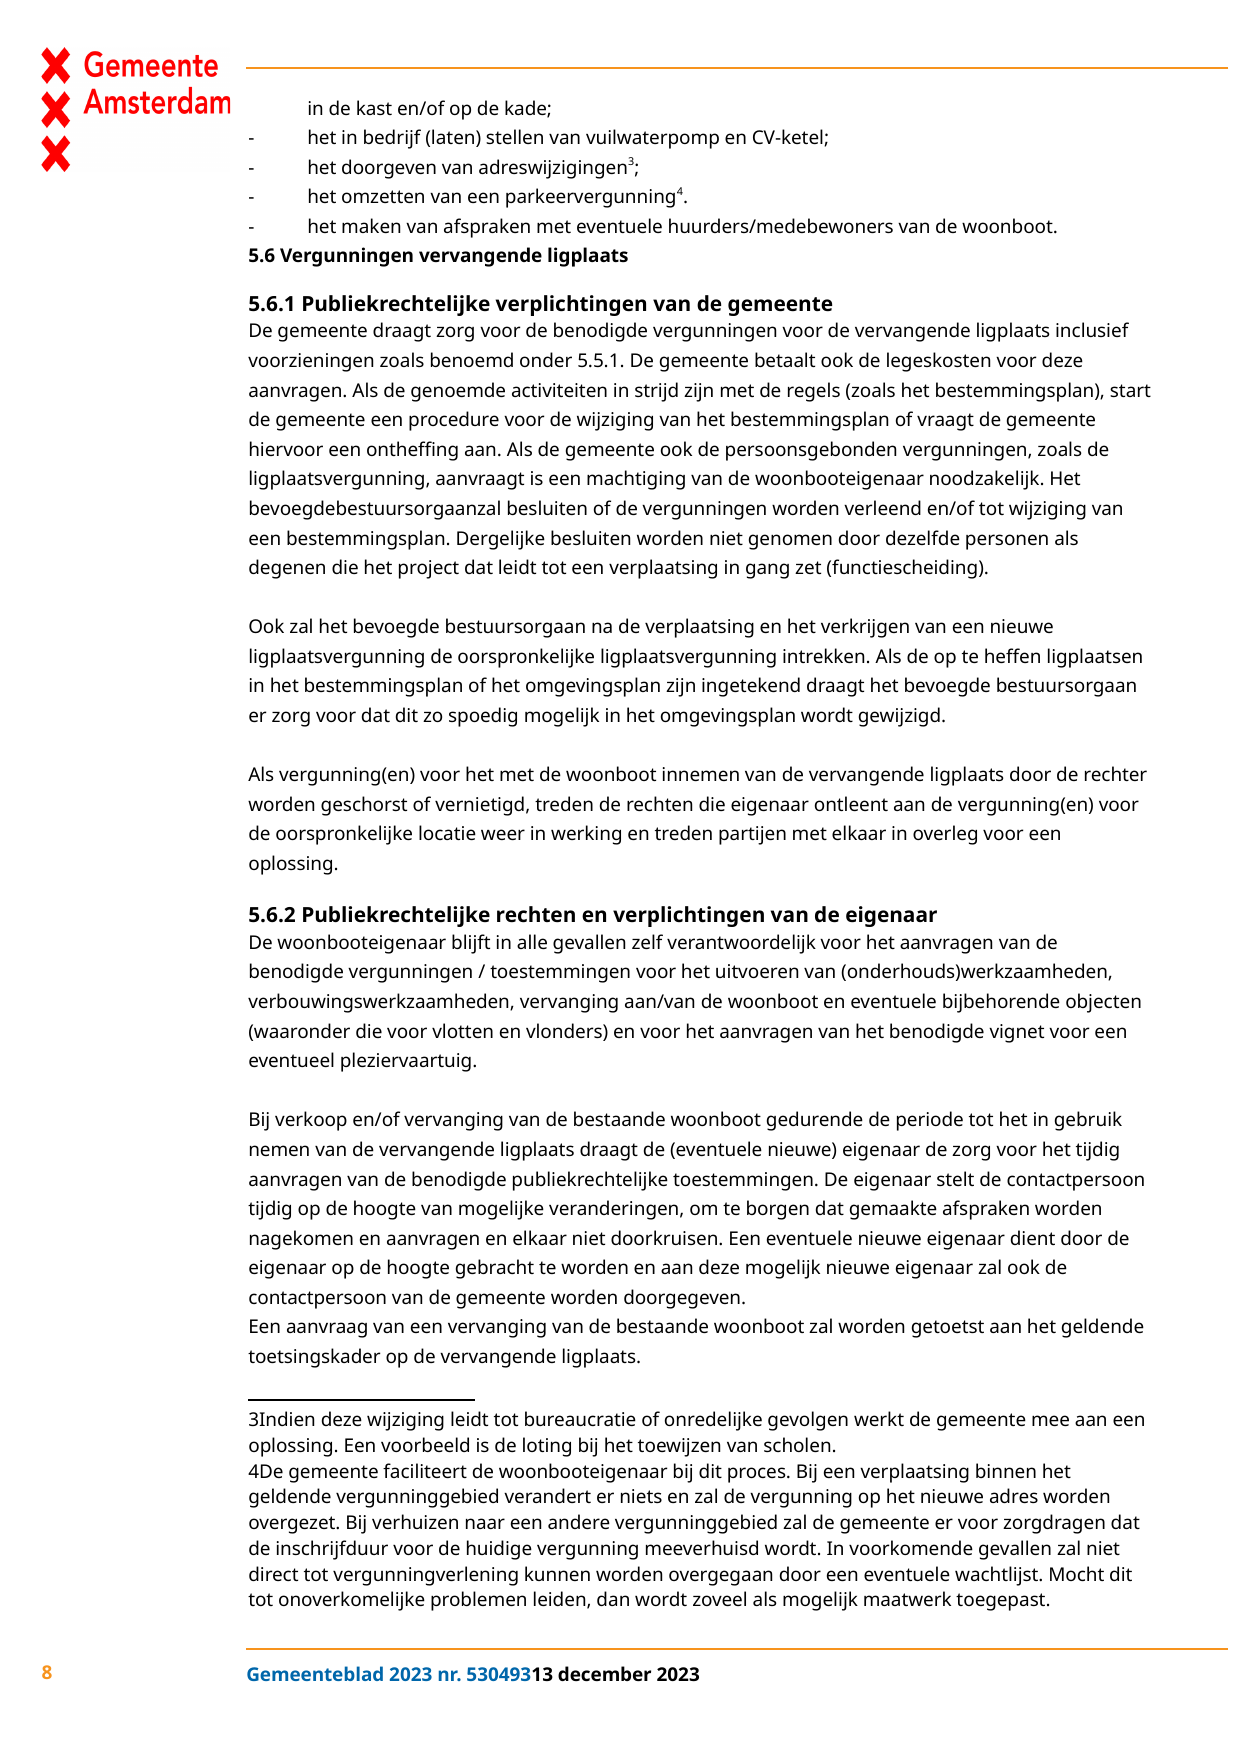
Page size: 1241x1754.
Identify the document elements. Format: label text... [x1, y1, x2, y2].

list Indien deze wijziging leidt tot bureaucratie of onredelijke gevolgen werkt de gemeente mee aan een oplossing. Een voorbeeld is de loting bij het toewijzen van scholen. [248, 1406, 1152, 1458]
text Als vergunning(en) voor het met de woonboot innemen van de vervangende ligplaats door de rechter worden geschorst of vernietigd, treden de rechten die eigenaar ontleent aan de vergunning(en) voor de oorspronkelijke locatie weer in werking en treden partijen met elkaar in overleg voor een oplossing. [248, 761, 1152, 876]
text De woonbooteigenaar blijft in alle gevallen zelf verantwoordelijk voor het aanvragen van de benodigde vergunningen / toestemmingen voor het uitvoeren van (onderhouds)werkzaamheden, verbouwingswerkzaamheden, vervanging aan/van de woonboot en eventuele bijbehorende objecten (waaronder die voor vlotten en vlonders) en voor het aanvragen van het benodigde vignet voor een eventueel pleziervaartuig. [248, 929, 1152, 1073]
text Ook zal het bevoegde bestuursorgaan na de verplaatsing en het verkrijgen van een nieuwe ligplaatsvergunning de oorspronkelijke ligplaatsvergunning intrekken. Als de op te heffen ligplaatsen in het bestemmingsplan of het omgevingsplan zijn ingetekend draagt het bevoegde bestuursorgaan er zorg voor dat dit zo spoedig mogelijk in het omgevingsplan wordt gewijzigd. [248, 613, 1152, 728]
text 5.6 Vergunningen vervangende ligplaats [248, 243, 1152, 268]
list het omzetten van een parkeervergunning. [248, 183, 1152, 209]
list het in bedrijf (laten) stellen van vuilwaterpomp en CV-ketel; [248, 124, 1152, 150]
list het doorgeven van adreswijzigingen; [248, 154, 1152, 180]
text 5.6.2 Publiekrechtelijke rechten en verplichtingen van de eigenaar [248, 901, 1152, 929]
list in de kast en/of op de kade; [248, 95, 1152, 121]
text 5.6.1 Publiekrechtelijke verplichtingen van de gemeente [248, 289, 1152, 318]
text De gemeente draagt zorg voor de benodigde vergunningen voor de vervangende ligplaats inclusief voorzieningen zoals benoemd onder 5.5.1. De gemeente betaalt ook de legeskosten voor deze aanvragen. Als de genoemde activiteiten in strijd zijn met de regels (zoals het bestemmingsplan), start de gemeente een procedure voor de wijziging van het bestemmingsplan of vraagt de gemeente hiervoor een ontheffing aan. Als de gemeente ook de persoonsgebonden vergunningen, zoals de ligplaatsvergunning, aanvraagt is een machtiging van de woonbooteigenaar noodzakelijk. Het bevoegdebestuursorgaanzal besluiten of de vergunningen worden verleend en/of tot wijziging van een bestemmingsplan. Dergelijke besluiten worden niet genomen door dezelfde personen als degenen die het project dat leidt tot een verplaatsing in gang zet (functiescheiding). [248, 318, 1152, 580]
list het maken van afspraken met eventuele huurders/medebewoners van de woonboot. [248, 213, 1152, 239]
text Bij verkoop en/of vervanging van de bestaande woonboot gedurende de periode tot het in gebruik nemen van de vervangende ligplaats draagt de (eventuele nieuwe) eigenaar de zorg voor het tijdig aanvragen van de benodigde publiekrechtelijke toestemmingen. De eigenaar stelt de contactpersoon tijdig op de hoogte van mogelijke veranderingen, om te borgen dat gemaakte afspraken worden nagekomen en aanvragen en elkaar niet doorkruisen. Een eventuele nieuwe eigenaar dient door de eigenaar op de hoogte gebracht te worden en aan deze mogelijk nieuwe eigenaar zal ook de contactpersoon van de gemeente worden doorgegeven. [248, 1107, 1152, 1310]
picture [41, 47, 231, 172]
list De gemeente faciliteert de woonbooteigenaar bij dit proces. Bij een verplaatsing binnen het geldende vergunninggebied verandert er niets en zal de vergunning op het nieuwe adres worden overgezet. Bij verhuizen naar een andere vergunninggebied zal de gemeente er voor zorgdragen dat de inschrijfduur voor de huidige vergunning meeverhuisd wordt. In voorkomende gevallen zal niet direct tot vergunningverlening kunnen worden overgegaan door een eventuele wachtlijst. Mocht dit tot onoverkomelijke problemen leiden, dan wordt zoveel als mogelijk maatwerk toegepast. [248, 1458, 1152, 1612]
text Een aanvraag van een vervanging van de bestaande woonboot zal worden getoetst aan het geldende toetsingskader op de vervangende ligplaats. [248, 1314, 1152, 1369]
